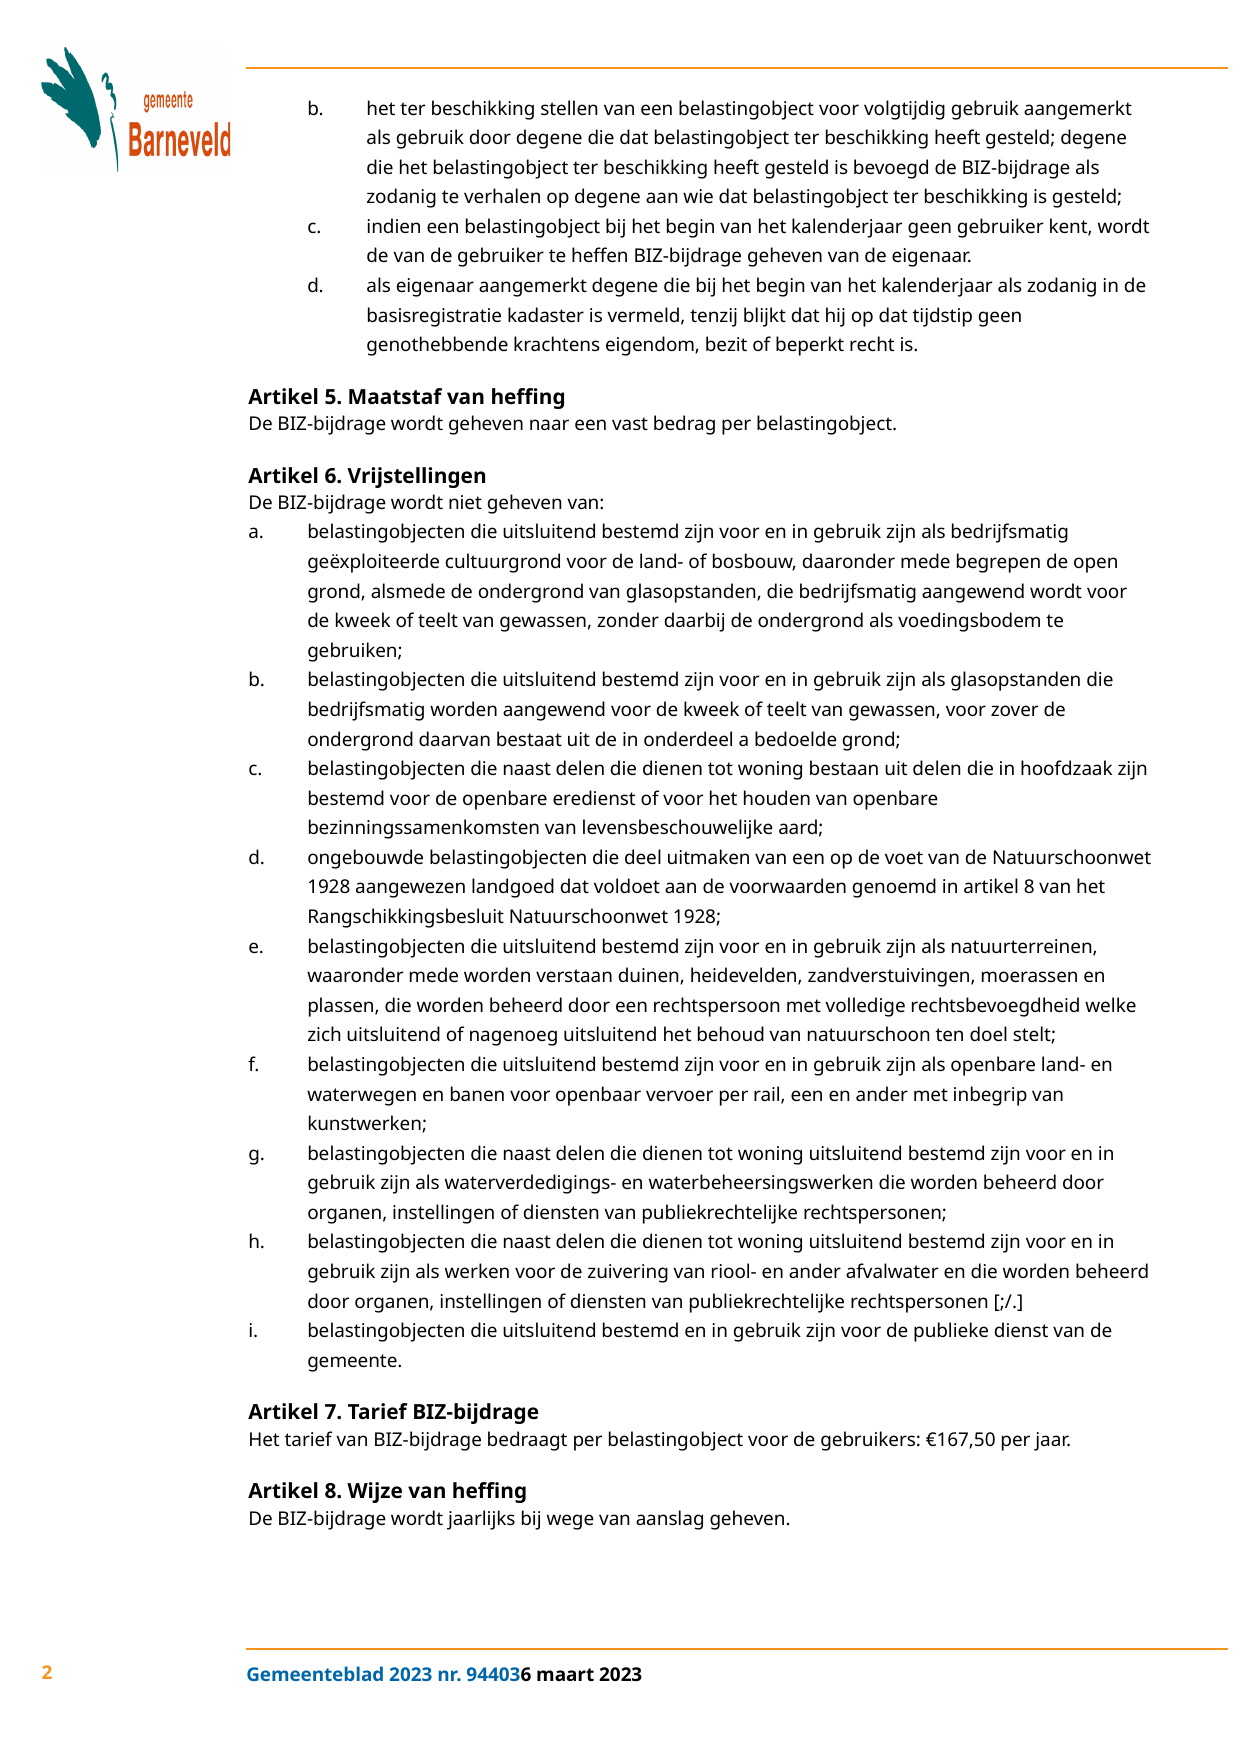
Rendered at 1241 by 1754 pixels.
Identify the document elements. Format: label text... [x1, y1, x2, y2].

list belastingobjecten die uitsluitend bestemd en in gebruik zijn voor de publieke dienst van de gemeente. [248, 1317, 1152, 1373]
list belastingobjecten die naast delen die dienen tot woning uitsluitend bestemd zijn voor en in gebruik zijn als waterverdedigings- en waterbeheersingswerken die worden beheerd door organen, instellingen of diensten van publiekrechtelijke rechtspersonen; [248, 1140, 1152, 1225]
list indien een belastingobject bij het begin van het kalenderjaar geen gebruiker kent, wordt de van de gebruiker te heffen BIZ-bijdrage geheven van de eigenaar. [307, 213, 1152, 268]
list belastingobjecten die uitsluitend bestemd zijn voor en in gebruik zijn als openbare land- en waterwegen en banen voor openbaar vervoer per rail, een en ander met inbegrip van kunstwerken; [248, 1051, 1152, 1136]
text De BIZ-bijdrage wordt jaarlijks bij wege van aanslag geheven. [248, 1505, 1152, 1531]
text Artikel 7. Tarief BIZ-bijdrage [248, 1397, 1152, 1426]
picture [41, 47, 231, 172]
list belastingobjecten die naast delen die dienen tot woning bestaan uit delen die in hoofdzaak zijn bestemd voor de openbare eredienst of voor het houden van openbare bezinningssamenkomsten van levensbeschouwelijke aard; [248, 755, 1152, 840]
text Artikel 6. Vrijstellingen [248, 461, 1152, 489]
text De BIZ-bijdrage wordt niet geheven van: [248, 489, 1152, 515]
text De BIZ-bijdrage wordt geheven naar een vast bedrag per belastingobject. [248, 410, 1152, 436]
list belastingobjecten die uitsluitend bestemd zijn voor en in gebruik zijn als natuurterreinen, waaronder mede worden verstaan duinen, heidevelden, zandverstuivingen, moerassen en plassen, die worden beheerd door een rechtspersoon met volledige rechtsbevoegdheid welke zich uitsluitend of nagenoeg uitsluitend het behoud van natuurschoon ten doel stelt; [248, 933, 1152, 1047]
text Het tarief van BIZ-bijdrage bedraagt per belastingobject voor de gebruikers: €167,50 per jaar. [248, 1426, 1152, 1452]
list belastingobjecten die uitsluitend bestemd zijn voor en in gebruik zijn als glasopstanden die bedrijfsmatig worden aangewend voor de kweek of teelt van gewassen, voor zover de ondergrond daarvan bestaat uit de in onderdeel a bedoelde grond; [248, 667, 1152, 752]
text Artikel 5. Maatstaf van heffing [248, 382, 1152, 410]
list het ter beschikking stellen van een belastingobject voor volgtijdig gebruik aangemerkt als gebruik door degene die dat belastingobject ter beschikking heeft gesteld; degene die het belastingobject ter beschikking heeft gesteld is bevoegd de BIZ-bijdrage als zodanig te verhalen op degene aan wie dat belastingobject ter beschikking is gesteld; [307, 95, 1152, 209]
text Artikel 8. Wijze van heffing [248, 1476, 1152, 1505]
list belastingobjecten die naast delen die dienen tot woning uitsluitend bestemd zijn voor en in gebruik zijn als werken voor de zuivering van riool- en ander afvalwater en die worden beheerd door organen, instellingen of diensten van publiekrechtelijke rechtspersonen [;/.] [248, 1229, 1152, 1314]
list belastingobjecten die uitsluitend bestemd zijn voor en in gebruik zijn als bedrijfsmatig geëxploiteerde cultuurgrond voor de land- of bosbouw, daaronder mede begrepen de open grond, alsmede de ondergrond van glasopstanden, die bedrijfsmatig aangewend wordt voor de kweek of teelt van gewassen, zonder daarbij de ondergrond als voedingsbodem te gebruiken; [248, 519, 1152, 663]
list ongebouwde belastingobjecten die deel uitmaken van een op de voet van de Natuurschoonwet 1928 aangewezen landgoed dat voldoet aan de voorwaarden genoemd in artikel 8 van het Rangschikkingsbesluit Natuurschoonwet 1928; [248, 844, 1152, 929]
list als eigenaar aangemerkt degene die bij het begin van het kalenderjaar als zodanig in de basisregistratie kadaster is vermeld, tenzij blijkt dat hij op dat tijdstip geen genothebbende krachtens eigendom, bezit of beperkt recht is. [307, 272, 1152, 357]
